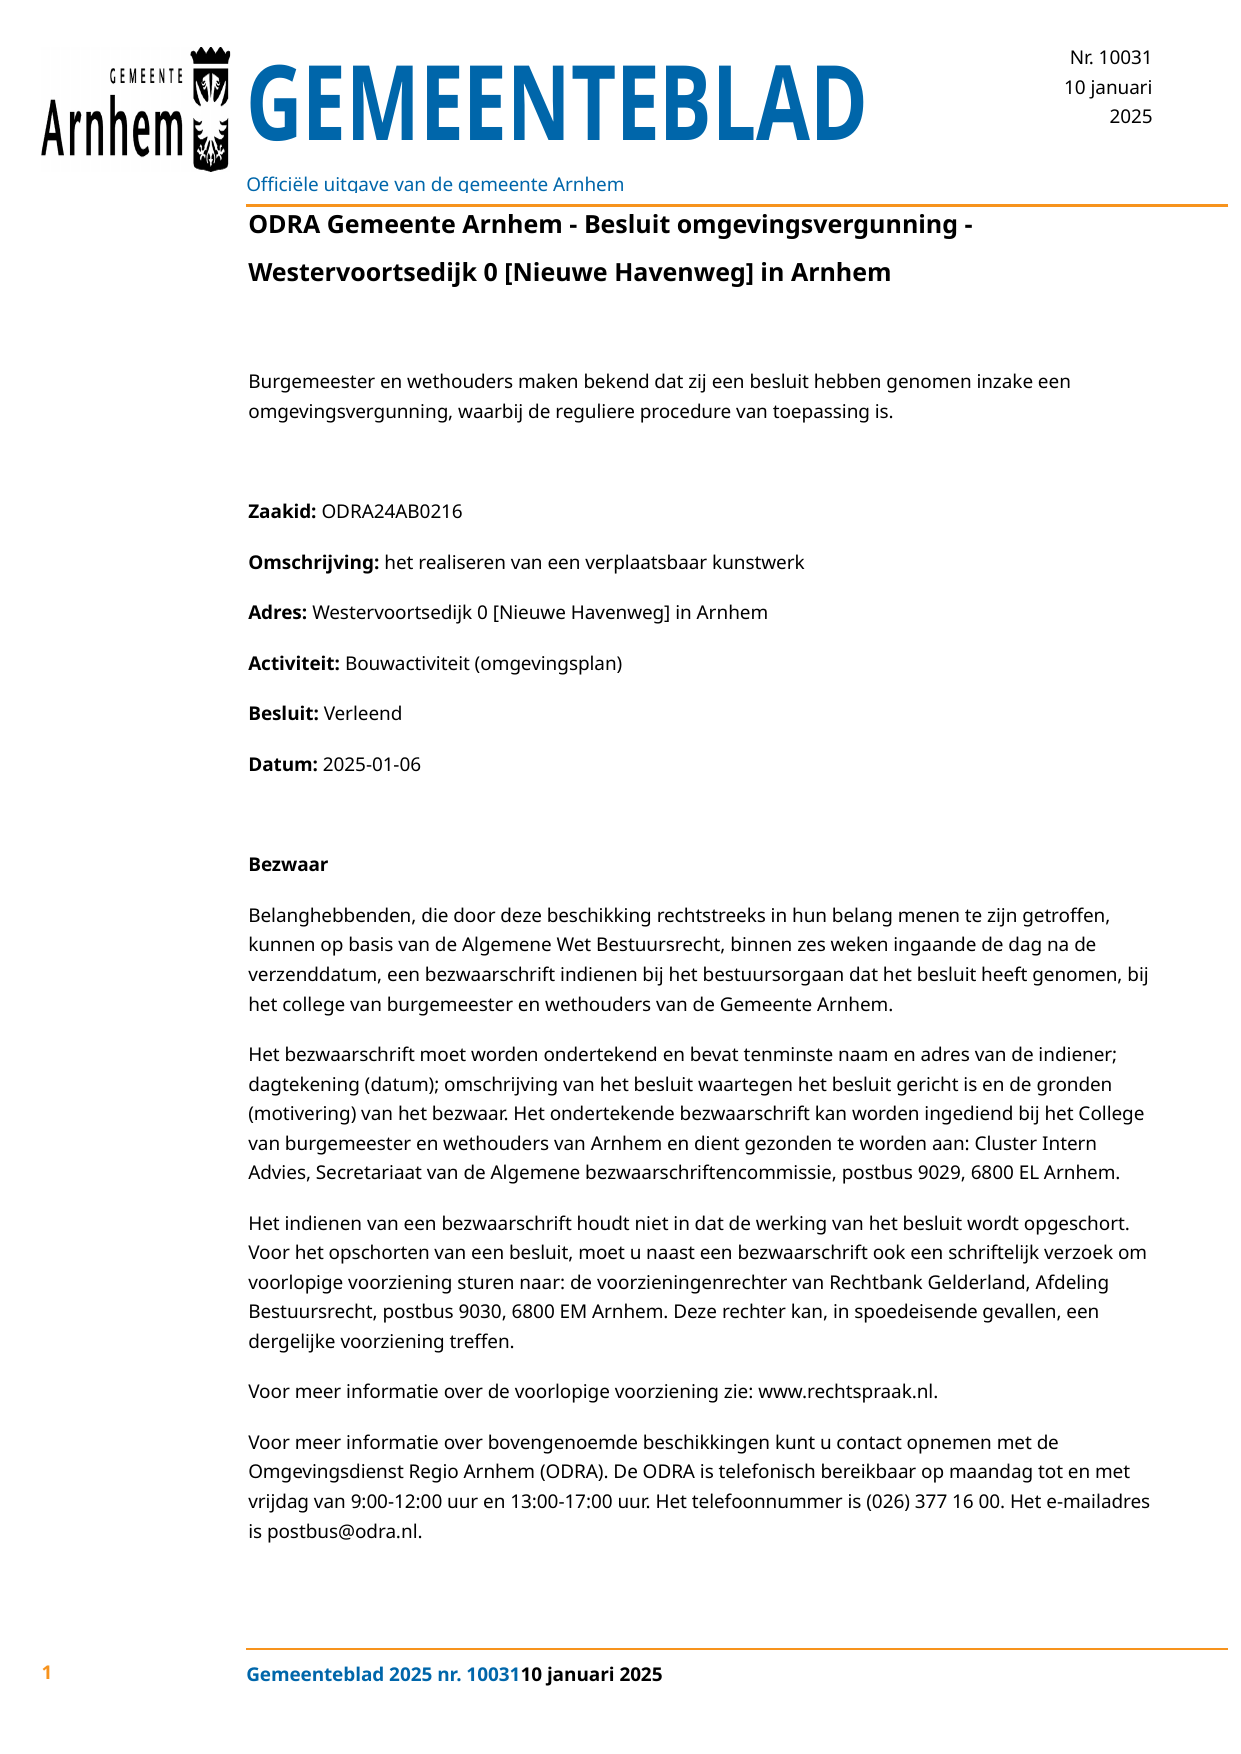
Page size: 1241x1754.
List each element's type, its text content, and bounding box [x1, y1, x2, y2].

text Bezwaar [248, 852, 1152, 877]
text Datum: 2025-01-06 [248, 751, 1152, 777]
text Belanghebbenden, die door deze beschikking rechtstreeks in hun belang menen te zijn getroffen, kunnen op basis van de Algemene Wet Bestuursrecht, binnen zes weken ingaande de dag na de verzenddatum, een bezwaarschrift indienen bij het bestuursorgaan dat het besluit heeft genomen, bij het college van burgemeester en wethouders van de Gemeente Arnhem. [248, 902, 1152, 1017]
text Het indienen van een bezwaarschrift houdt niet in dat de werking van het besluit wordt opgeschort. Voor het opschorten van een besluit, moet u naast een bezwaarschrift ook een schriftelijk verzoek om voorlopige voorziening sturen naar: de voorzieningenrechter van Rechtbank Gelderland, Afdeling Bestuursrecht, postbus 9030, 6800 EM Arnhem. Deze rechter kan, in spoedeisende gevallen, een dergelijke voorziening treffen. [248, 1210, 1152, 1354]
text Het bezwaarschrift moet worden ondertekend en bevat tenminste naam en adres van de indiener; dagtekening (datum); omschrijving van het besluit waartegen het besluit gericht is en de gronden (motivering) van het bezwaar. Het ondertekende bezwaarschrift kan worden ingediend bij het College van burgemeester en wethouders van Arnhem en dient gezonden te worden aan: Cluster Intern Advies, Secretariaat van de Algemene bezwaarschriftencommissie, postbus 9029, 6800 EL Arnhem. [248, 1041, 1152, 1185]
text Activiteit: Bouwactiviteit (omgevingsplan) [248, 650, 1152, 676]
text Voor meer informatie over bovengenoemde beschikkingen kunt u contact opnemen met de Omgevingsdienst Regio Arnhem (ODRA). De ODRA is telefonisch bereikbaar op maandag tot en met vrijdag van 9:00-12:00 uur en 13:00-17:00 uur. Het telefoonnummer is (026) 377 16 00. Het e-mailadres is postbus@odra.nl. [248, 1429, 1152, 1544]
text ODRA Gemeente Arnhem - Besluit omgevingsvergunning - Westervoortsedijk 0 [Nieuwe Havenweg] in Arnhem [248, 207, 1152, 288]
picture [41, 47, 231, 172]
text Omschrijving: het realiseren van een verplaatsbaar kunstwerk [248, 549, 1152, 575]
text Burgemeester en wethouders maken bekend dat zij een besluit hebben genomen inzake een omgevingsvergunning, waarbij de reguliere procedure van toepassing is. [248, 368, 1152, 424]
text Zaakid: ODRA24AB0216 [248, 499, 1152, 524]
text Besluit: Verleend [248, 700, 1152, 726]
text Voor meer informatie over de voorlopige voorziening zie: www.rechtspraak.nl. [248, 1379, 1152, 1404]
text Adres: Westervoortsedijk 0 [Nieuwe Havenweg] in Arnhem [248, 599, 1152, 625]
